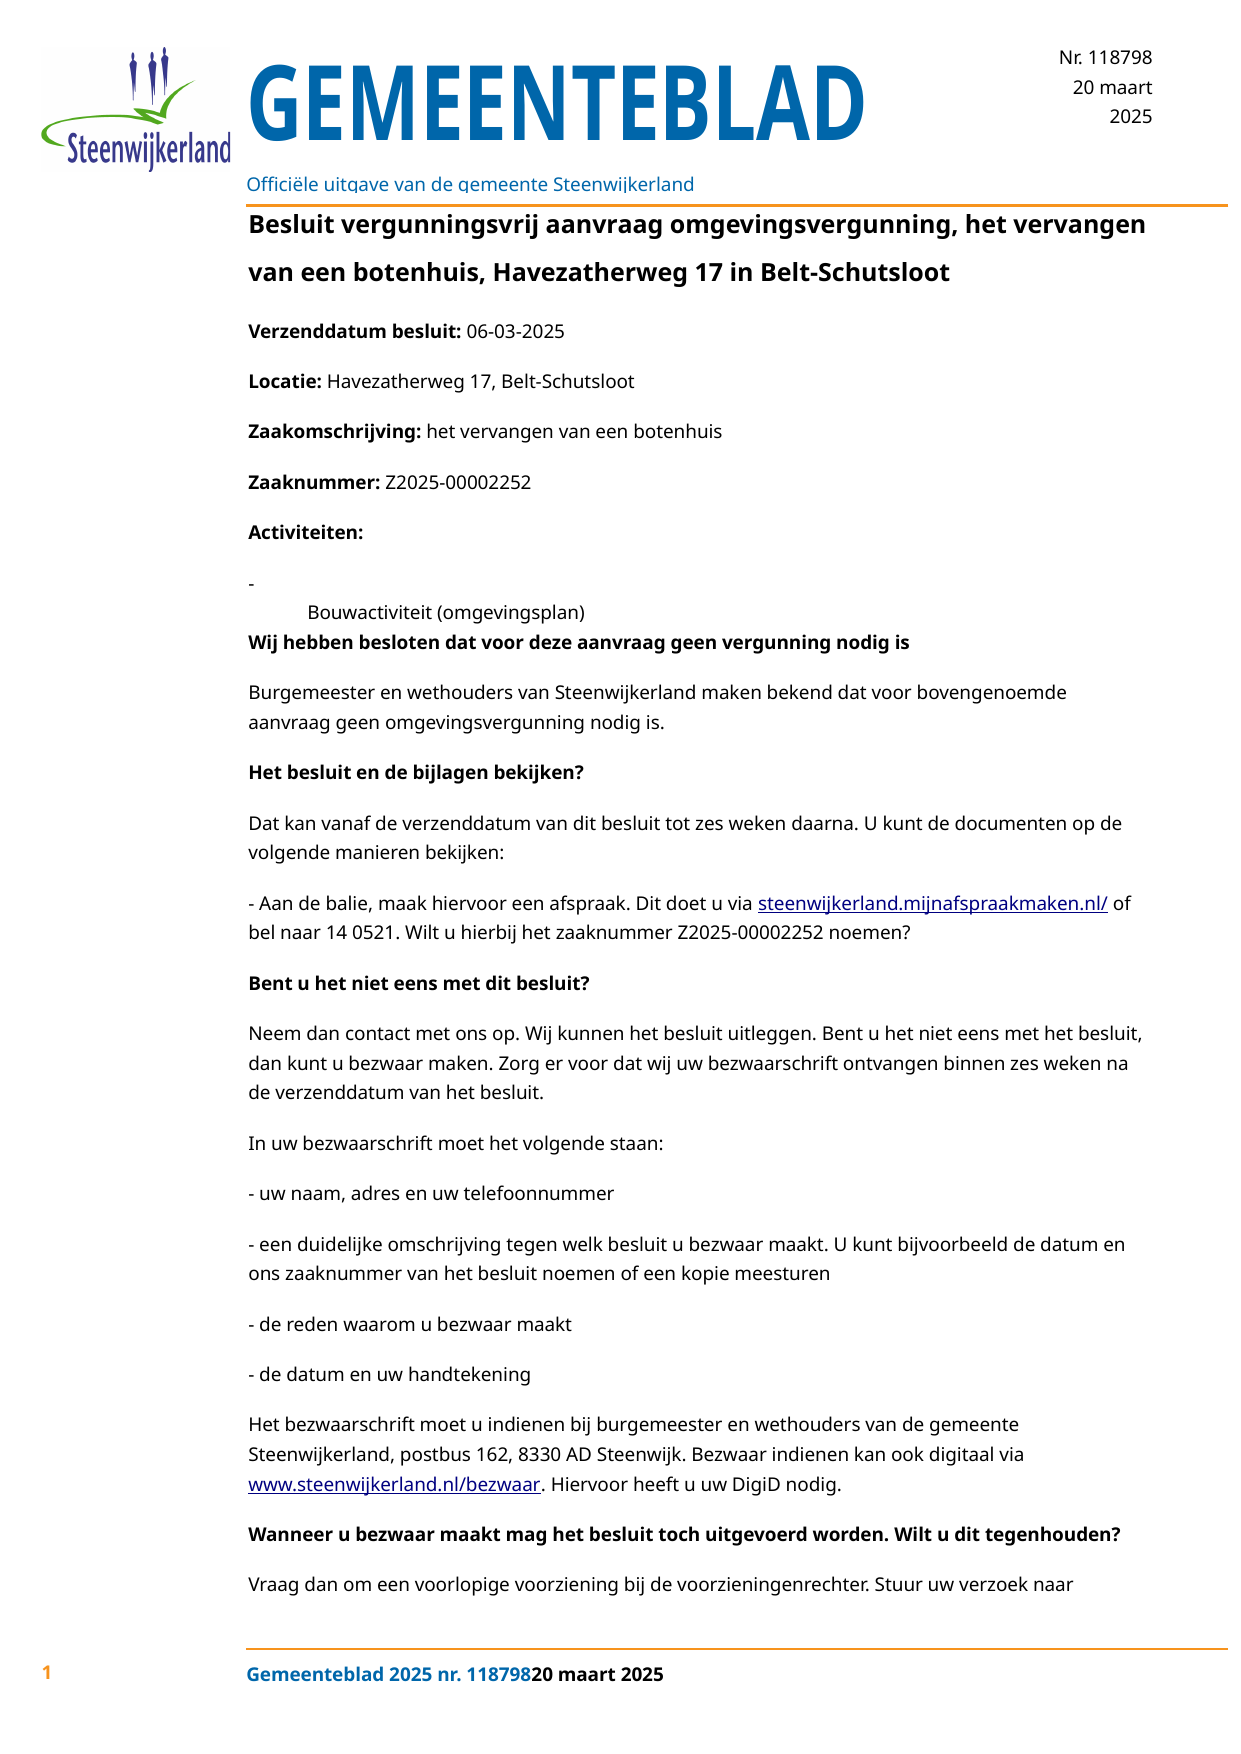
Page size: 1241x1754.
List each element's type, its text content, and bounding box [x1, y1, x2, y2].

text Verzenddatum besluit: 06-03-2025 [248, 318, 1152, 344]
text Het besluit en de bijlagen bekijken? [248, 759, 1152, 785]
text - een duidelijke omschrijving tegen welk besluit u bezwaar maakt. U kunt bijvoorbeeld de datum en ons zaaknummer van het besluit noemen of een kopie meesturen [248, 1231, 1152, 1286]
text Wanneer u bezwaar maakt mag het besluit toch uitgevoerd worden. Wilt u dit tegenhouden? [248, 1521, 1152, 1547]
text Zaaknummer: Z2025-00002252 [248, 469, 1152, 495]
text Zaakomschrijving: het vervangen van een botenhuis [248, 419, 1152, 444]
text In uw bezwaarschrift moet het volgende staan: [248, 1130, 1152, 1156]
list Bouwactiviteit (omgevingsplan) [248, 599, 1152, 625]
text Vraag dan om een voorlopige voorziening bij de voorzieningenrechter. Stuur uw verzoek naar [248, 1572, 1152, 1597]
text - de datum en uw handtekening [248, 1361, 1152, 1387]
text Besluit vergunningsvrij aanvraag omgevingsvergunning, het vervangen van een botenhuis, Havezatherweg 17 in Belt-Schutsloot [248, 207, 1152, 288]
text Activiteiten: [248, 519, 1152, 545]
text Bent u het niet eens met dit besluit? [248, 970, 1152, 996]
text Het bezwaarschrift moet u indienen bij burgemeester en wethouders van de gemeente Steenwijkerland, postbus 162, 8330 AD Steenwijk. Bezwaar indienen kan ook digitaal via www.steenwijkerland.nl/bezwaar. Hiervoor heeft u uw DigiD nodig. [248, 1412, 1152, 1497]
text Dat kan vanaf de verzenddatum van dit besluit tot zes weken daarna. U kunt de documenten op de volgende manieren bekijken: [248, 810, 1152, 865]
text Wij hebben besloten dat voor deze aanvraag geen vergunning nodig is [248, 629, 1152, 655]
text - uw naam, adres en uw telefoonnummer [248, 1180, 1152, 1206]
picture [41, 47, 231, 172]
text - de reden waarom u bezwaar maakt [248, 1311, 1152, 1337]
text - Aan de balie, maak hiervoor een afspraak. Dit doet u via steenwijkerland.mijnafspraakmaken.nl/ of bel naar 14 0521. Wilt u hierbij het zaaknummer Z2025-00002252 noemen? [248, 890, 1152, 945]
text Burgemeester en wethouders van Steenwijkerland maken bekend dat voor bovengenoemde aanvraag geen omgevingsvergunning nodig is. [248, 679, 1152, 735]
text Neem dan contact met ons op. Wij kunnen het besluit uitleggen. Bent u het niet eens met het besluit, dan kunt u bezwaar maken. Zorg er voor dat wij uw bezwaarschrift ontvangen binnen zes weken na de verzenddatum van het besluit. [248, 1020, 1152, 1105]
text Locatie: Havezatherweg 17, Belt-Schutsloot [248, 368, 1152, 394]
